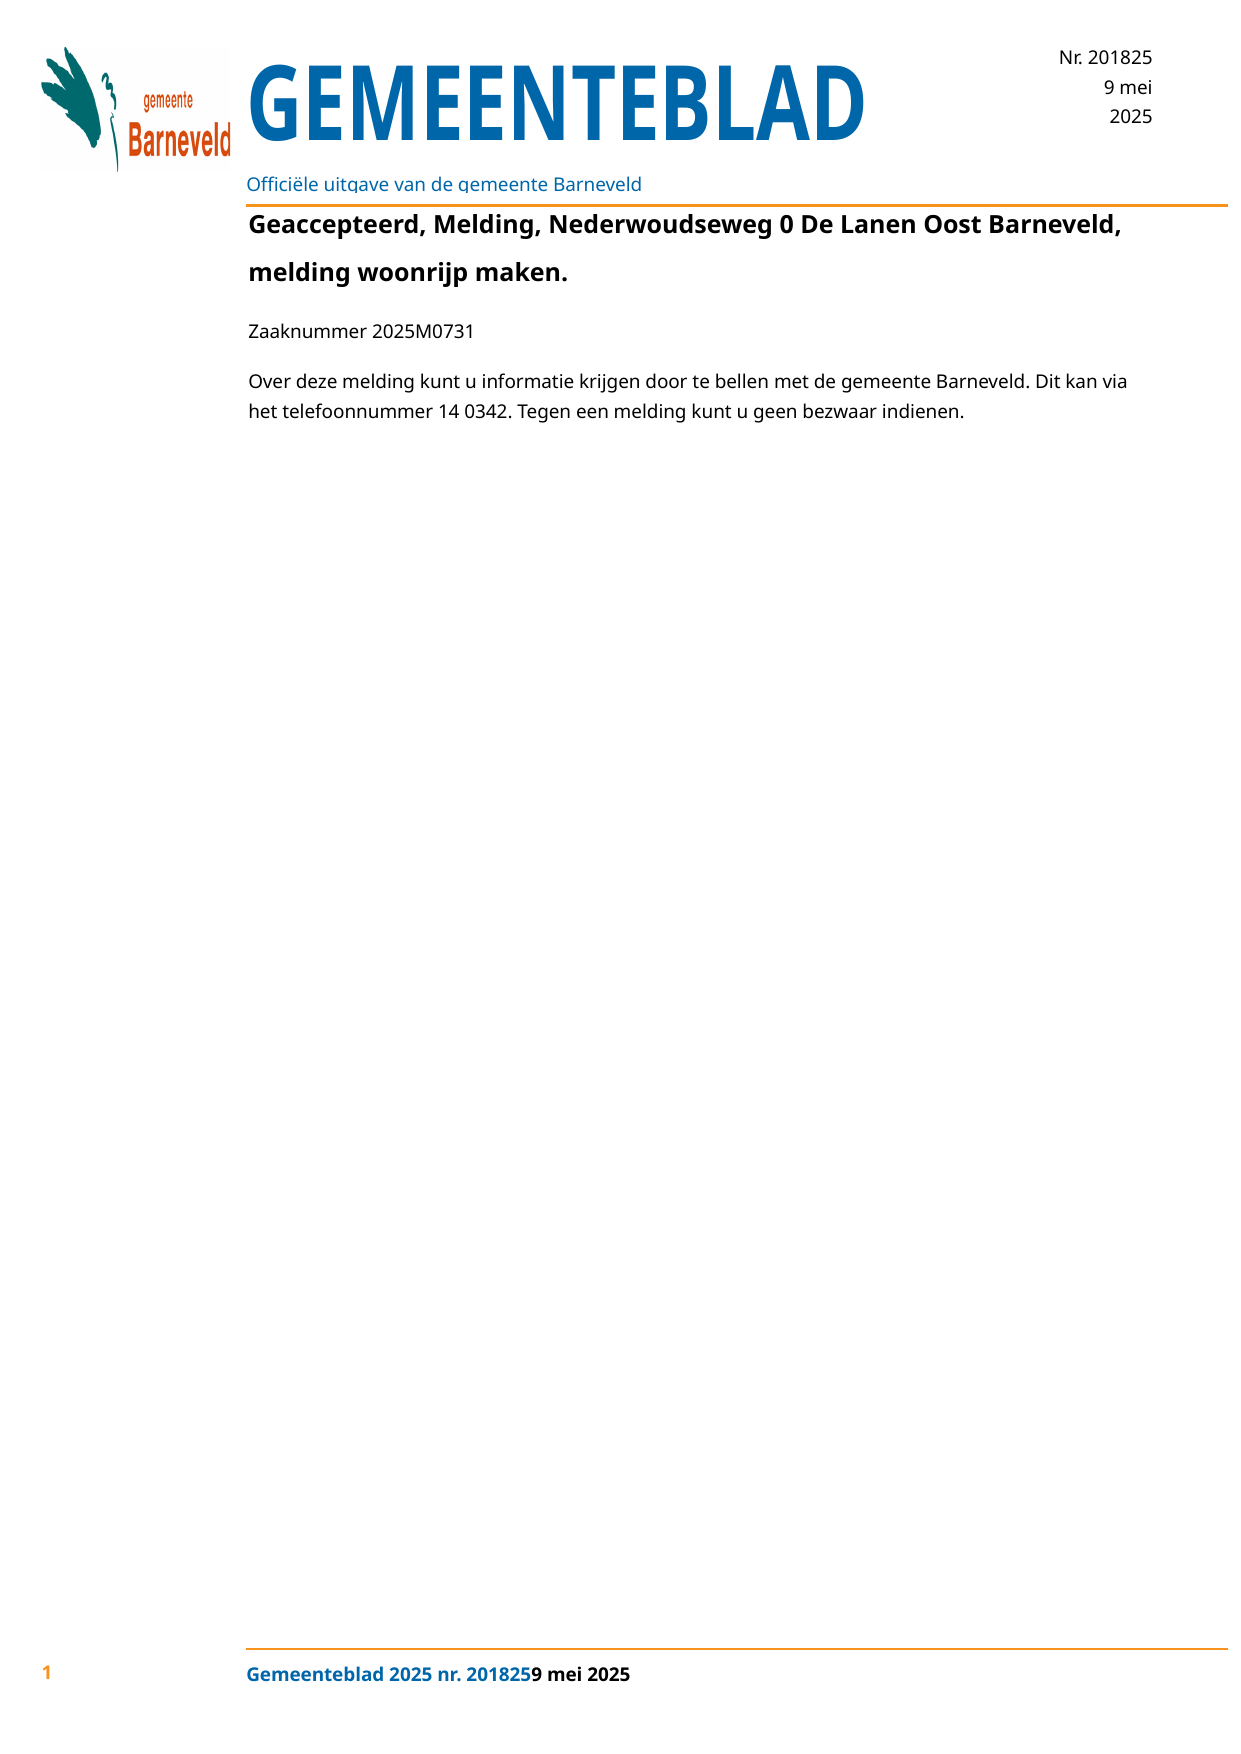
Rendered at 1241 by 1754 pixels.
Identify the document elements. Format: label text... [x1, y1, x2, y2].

text Zaaknummer 2025M0731 [248, 318, 1152, 344]
text Geaccepteerd, Melding, Nederwoudseweg 0 De Lanen Oost Barneveld, melding woonrijp maken. [248, 207, 1152, 288]
text Over deze melding kunt u informatie krijgen door te bellen met de gemeente Barneveld. Dit kan via het telefoonnummer 14 0342. Tegen een melding kunt u geen bezwaar indienen. [248, 368, 1152, 424]
picture [41, 47, 231, 172]
